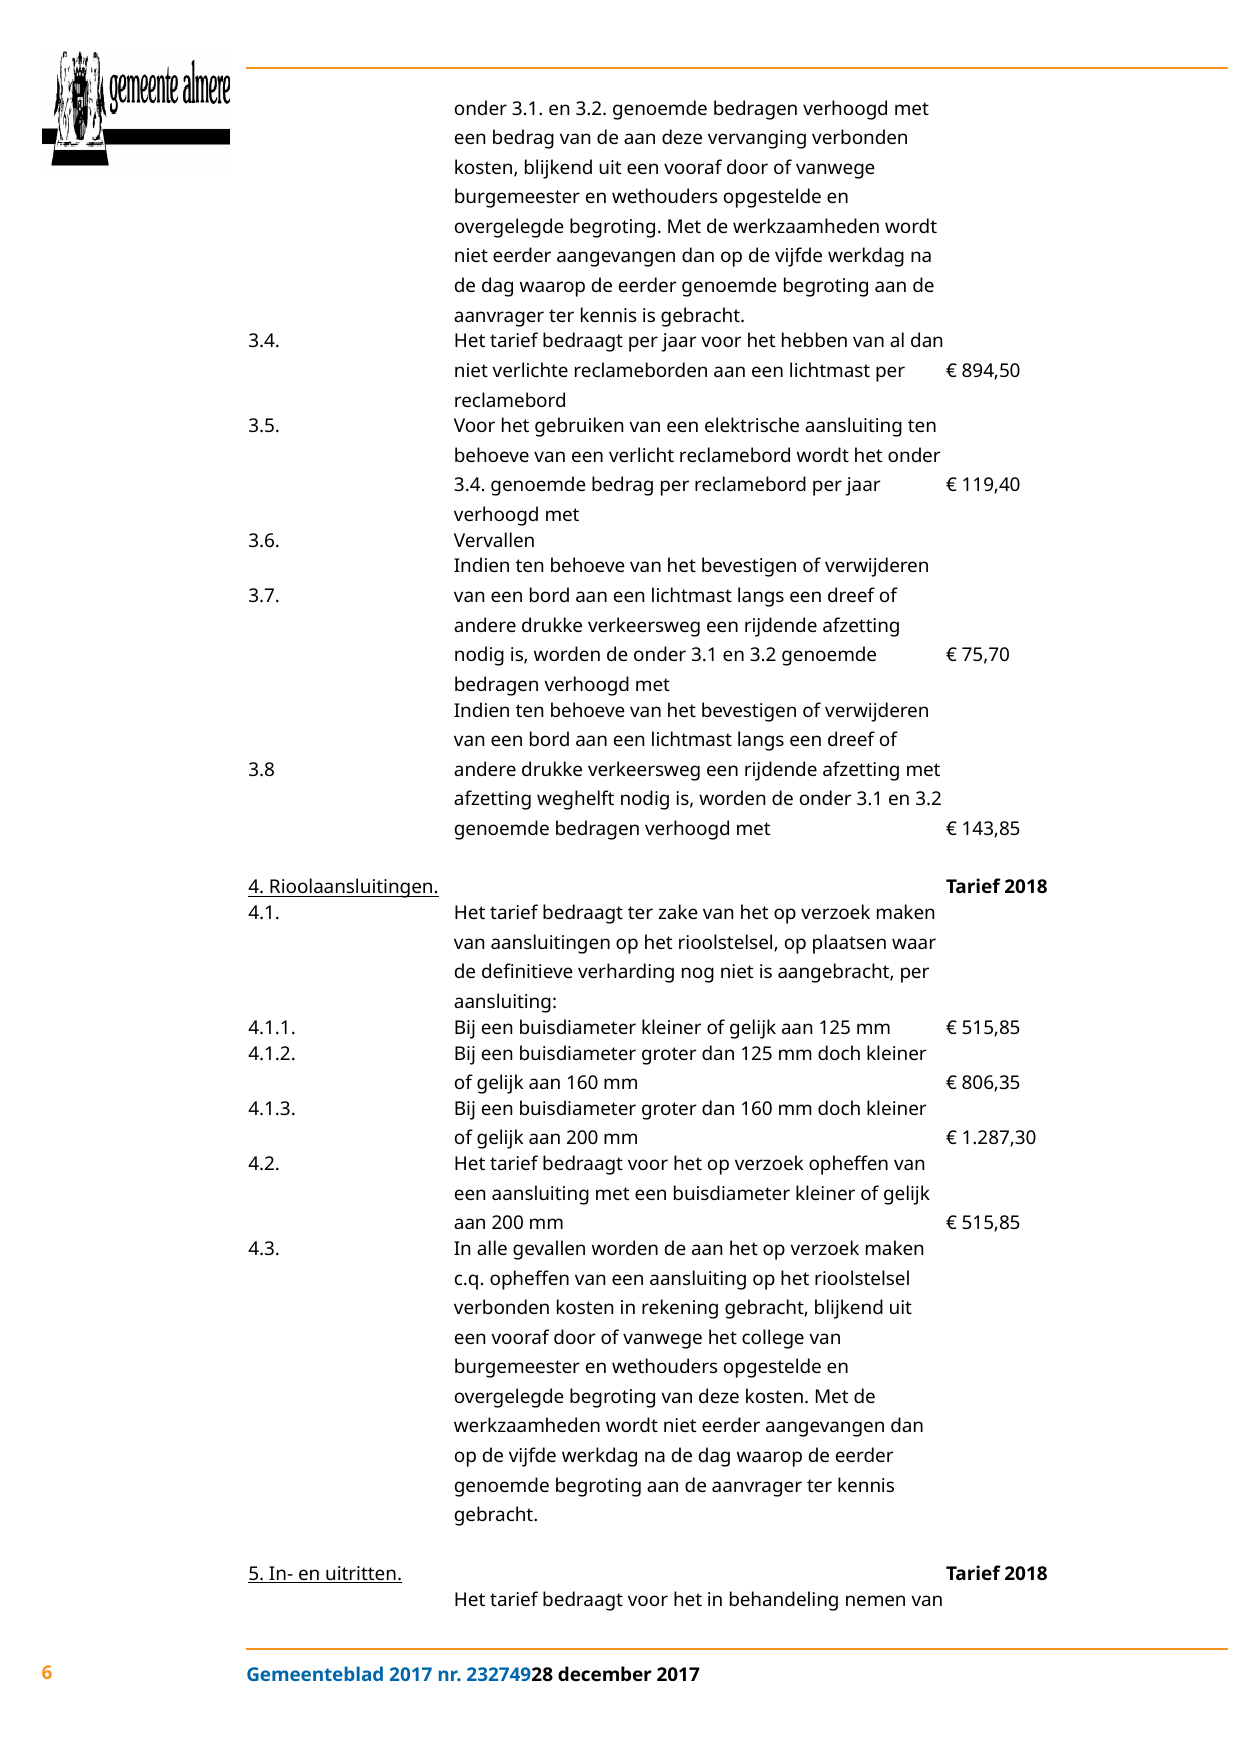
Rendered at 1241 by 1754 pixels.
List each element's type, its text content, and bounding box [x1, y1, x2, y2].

table_cell € 75,70 [946, 553, 1152, 697]
table_cell [946, 1586, 1152, 1612]
table_cell [248, 1586, 454, 1612]
table_cell [946, 900, 1152, 1014]
table_cell € 894,50 [946, 328, 1152, 412]
table_cell Indien ten behoeve van het bevestigen of verwijderen van een bord aan een lichtmast langs een dreef of andere drukke verkeersweg een rijdende afzetting met afzetting weghelft nodig is, worden de onder 3.1 en 3.2 genoemde bedragen verhoogd met [454, 697, 946, 841]
table_cell € 143,85 [946, 697, 1152, 841]
table_cell [946, 527, 1152, 553]
table_cell Het tarief bedraagt ter zake van het op verzoek maken van aansluitingen op het rioolstelsel, op plaatsen waar de definitieve verharding nog niet is aangebracht, per aansluiting: [454, 900, 946, 1014]
table_cell 3.4. [248, 328, 454, 412]
table_cell [946, 1235, 1152, 1527]
table_cell Vervallen [454, 527, 946, 553]
table_cell 4.1.3. [248, 1095, 454, 1150]
table_cell [946, 95, 1152, 328]
table_cell 4.1. [248, 900, 454, 1014]
table_cell € 515,85 [946, 1150, 1152, 1235]
table_cell Bij een buisdiameter groter dan 160 mm doch kleiner of gelijk aan 200 mm [454, 1095, 946, 1150]
table_cell Indien ten behoeve van het bevestigen of verwijderen van een bord aan een lichtmast langs een dreef of andere drukke verkeersweg een rijdende afzetting nodig is, worden de onder 3.1 en 3.2 genoemde bedragen verhoogd met [454, 553, 946, 697]
table_cell Het tarief bedraagt voor het op verzoek opheffen van een aansluiting met een buisdiameter kleiner of gelijk aan 200 mm [454, 1150, 946, 1235]
table_cell 4.1.2. [248, 1040, 454, 1095]
table_cell € 515,85 [946, 1014, 1152, 1040]
table_header Tarief 2018 [946, 874, 1152, 899]
table_cell € 119,40 [946, 413, 1152, 527]
table_cell 3.8 [248, 697, 454, 841]
table_cell 4.3. [248, 1235, 454, 1527]
table_cell 3.7. [248, 553, 454, 697]
table_cell € 1.287,30 [946, 1095, 1152, 1150]
table_cell Bij een buisdiameter groter dan 125 mm doch kleiner of gelijk aan 160 mm [454, 1040, 946, 1095]
table_header Tarief 2018 [946, 1560, 1152, 1586]
table_cell [248, 95, 454, 328]
table_cell In alle gevallen worden de aan het op verzoek maken c.q. opheffen van een aansluiting op het rioolstelsel verbonden kosten in rekening gebracht, blijkend uit een vooraf door of vanwege het college van burgemeester en wethouders opgestelde en overgelegde begroting van deze kosten. Met de werkzaamheden wordt niet eerder aangevangen dan op de vijfde werkdag na de dag waarop de eerder genoemde begroting aan de aanvrager ter kennis gebracht. [454, 1235, 946, 1527]
table_header 4. Rioolaansluitingen. [248, 874, 946, 899]
table_cell Bij een buisdiameter kleiner of gelijk aan 125 mm [454, 1014, 946, 1040]
table_cell Het tarief bedraagt voor het in behandeling nemen van [454, 1586, 946, 1612]
table_cell 4.2. [248, 1150, 454, 1235]
table_cell 3.6. [248, 527, 454, 553]
table_cell onder 3.1. en 3.2. genoemde bedragen verhoogd met een bedrag van de aan deze vervanging verbonden kosten, blijkend uit een vooraf door of vanwege burgemeester en wethouders opgestelde en overgelegde begroting. Met de werkzaamheden wordt niet eerder aangevangen dan op de vijfde werkdag na de dag waarop de eerder genoemde begroting aan de aanvrager ter kennis is gebracht. [454, 95, 946, 328]
table_cell 3.5. [248, 413, 454, 527]
table_cell 4.1.1. [248, 1014, 454, 1040]
table_header 5. In- en uitritten. [248, 1560, 946, 1586]
picture [41, 47, 231, 172]
table_cell € 806,35 [946, 1040, 1152, 1095]
table_cell Het tarief bedraagt per jaar voor het hebben van al dan niet verlichte reclameborden aan een lichtmast per reclamebord [454, 328, 946, 412]
table_cell Voor het gebruiken van een elektrische aansluiting ten behoeve van een verlicht reclamebord wordt het onder 3.4. genoemde bedrag per reclamebord per jaar verhoogd met [454, 413, 946, 527]
